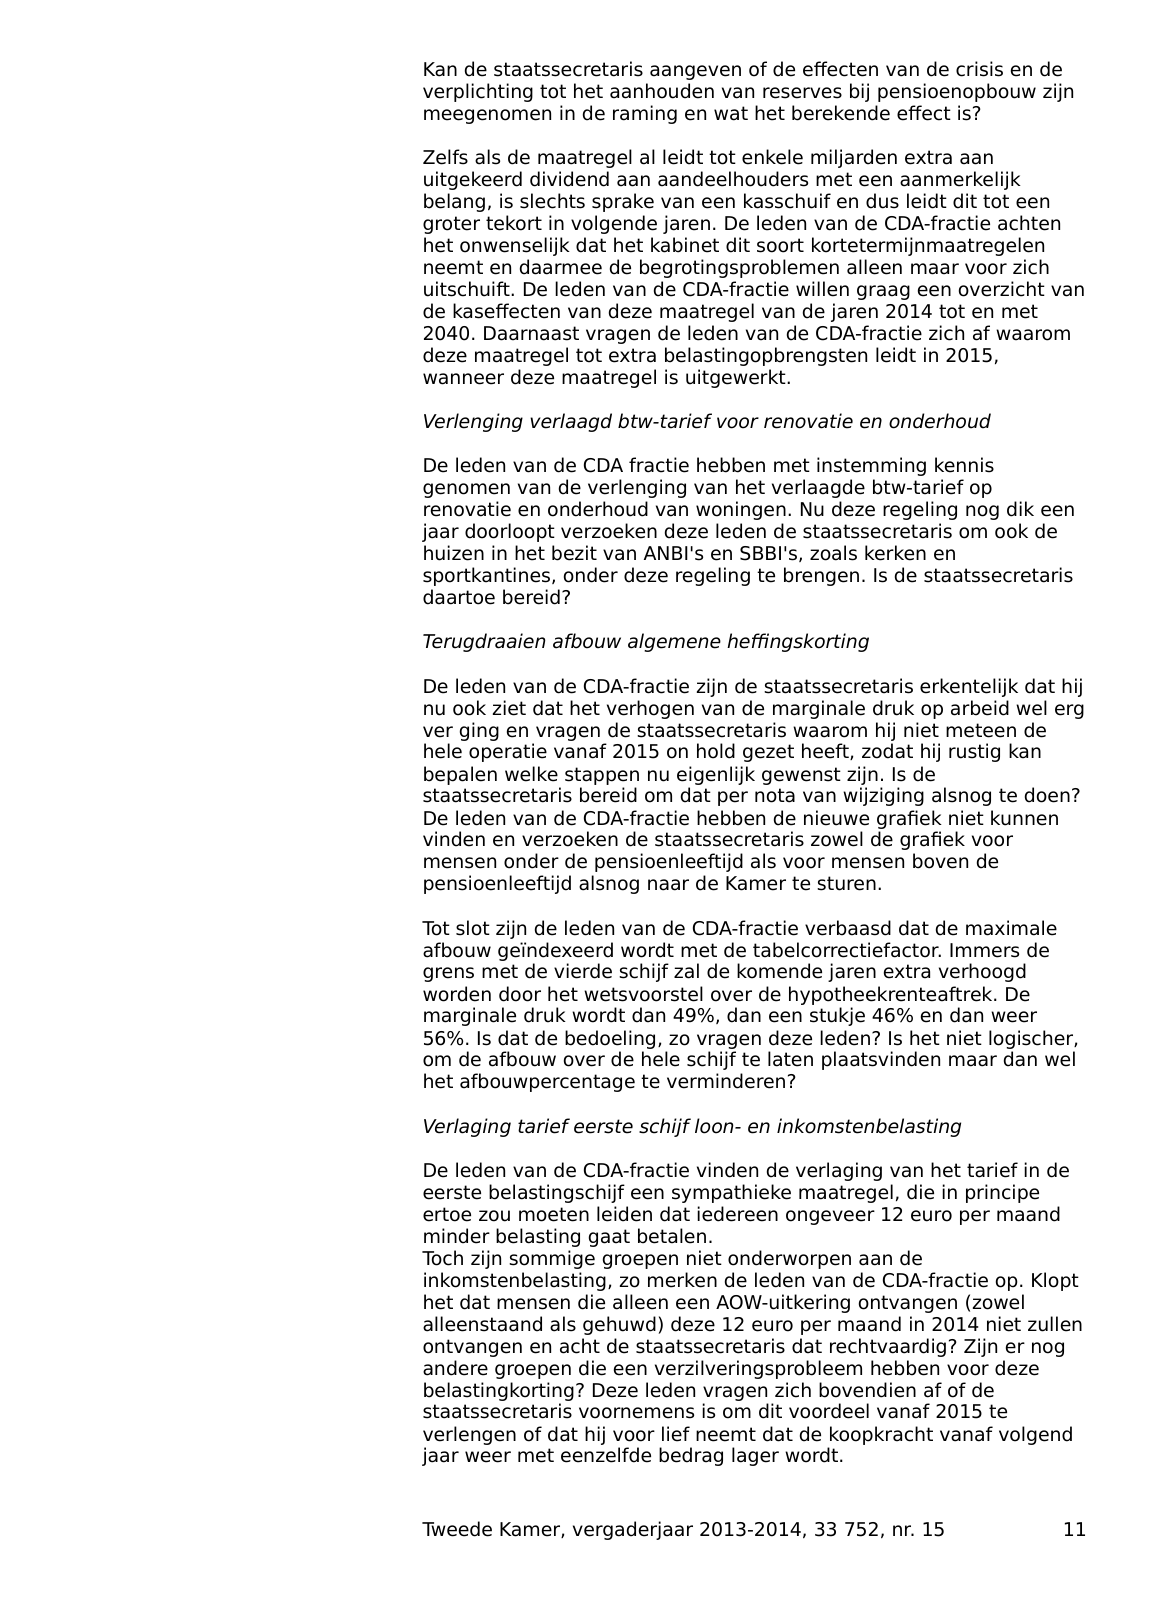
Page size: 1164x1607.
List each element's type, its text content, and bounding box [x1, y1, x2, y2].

text De leden van de CDA-fractie vinden de verlaging van het tarief in de eerste belastingschijf een sympathieke maatregel, die in principe ertoe zou moeten leiden dat iedereen ongeveer 12 euro per maand minder belasting gaat betalen. [422, 1160, 1087, 1248]
text Tot slot zijn de leden van de CDA-fractie verbaasd dat de maximale afbouw geïndexeerd wordt met de tabelcorrectiefactor. Immers de grens met de vierde schijf zal de komende jaren extra verhoogd worden door het wetsvoorstel over de hypotheekrenteaftrek. De marginale druk wordt dan 49%, dan een stukje 46% en dan weer 56%. Is dat de bedoeling, zo vragen deze leden? Is het niet logischer, om de afbouw over de hele schijf te laten plaatsvinden maar dan wel het afbouwpercentage te verminderen? [422, 917, 1087, 1093]
text Kan de staatssecretaris aangeven of de effecten van de crisis en de verplichting tot het aanhouden van reserves bij pensioenopbouw zijn meegenomen in de raming en wat het berekende effect is? [422, 59, 1087, 125]
text De leden van de CDA-fractie zijn de staatssecretaris erkentelijk dat hij nu ook ziet dat het verhogen van de marginale druk op arbeid wel erg ver ging en vragen de staatssecretaris waarom hij niet meteen de hele operatie vanaf 2015 on hold gezet heeft, zodat hij rustig kan bepalen welke stappen nu eigenlijk gewenst zijn. Is de staatssecretaris bereid om dat per nota van wijziging alsnog te doen? [422, 676, 1087, 807]
subtitle Verlenging verlaagd btw-tarief voor renovatie en onderhoud [422, 411, 1087, 433]
text Toch zijn sommige groepen niet onderworpen aan de inkomstenbelasting, zo merken de leden van de CDA-fractie op. Klopt het dat mensen die alleen een AOW-uitkering ontvangen (zowel alleenstaand als gehuwd) deze 12 euro per maand in 2014 niet zullen ontvangen en acht de staatssecretaris dat rechtvaardig? Zijn er nog andere groepen die een verzilveringsprobleem hebben voor deze belastingkorting? Deze leden vragen zich bovendien af of de staatssecretaris voornemens is om dit voordeel vanaf 2015 te verlengen of dat hij voor lief neemt dat de koopkracht vanaf volgend jaar weer met eenzelfde bedrag lager wordt. [422, 1248, 1087, 1467]
text Zelfs als de maatregel al leidt tot enkele miljarden extra aan uitgekeerd dividend aan aandeelhouders met een aanmerkelijk belang, is slechts sprake van een kasschuif en dus leidt dit tot een groter tekort in volgende jaren. De leden van de CDA-fractie achten het onwenselijk dat het kabinet dit soort kortetermijnmaatregelen neemt en daarmee de begrotingsproblemen alleen maar voor zich uitschuift. De leden van de CDA-fractie willen graag een overzicht van de kaseffecten van deze maatregel van de jaren 2014 tot en met 2040. Daarnaast vragen de leden van de CDA-fractie zich af waarom deze maatregel tot extra belastingopbrengsten leidt in 2015, wanneer deze maatregel is uitgewerkt. [422, 147, 1087, 389]
subtitle Verlaging tarief eerste schijf loon- en inkomstenbelasting [422, 1116, 1087, 1137]
text De leden van de CDA-fractie hebben de nieuwe grafiek niet kunnen vinden en verzoeken de staatssecretaris zowel de grafiek voor mensen onder de pensioenleeftijd als voor mensen boven de pensioenleeftijd alsnog naar de Kamer te sturen. [422, 807, 1087, 895]
subtitle Terugdraaien afbouw algemene heffingskorting [422, 631, 1087, 653]
text De leden van de CDA fractie hebben met instemming kennis genomen van de verlenging van het verlaagde btw-tarief op renovatie en onderhoud van woningen. Nu deze regeling nog dik een jaar doorloopt verzoeken deze leden de staatssecretaris om ook de huizen in het bezit van ANBI's en SBBI's, zoals kerken en sportkantines, onder deze regeling te brengen. Is de staatssecretaris daartoe bereid? [422, 455, 1087, 609]
